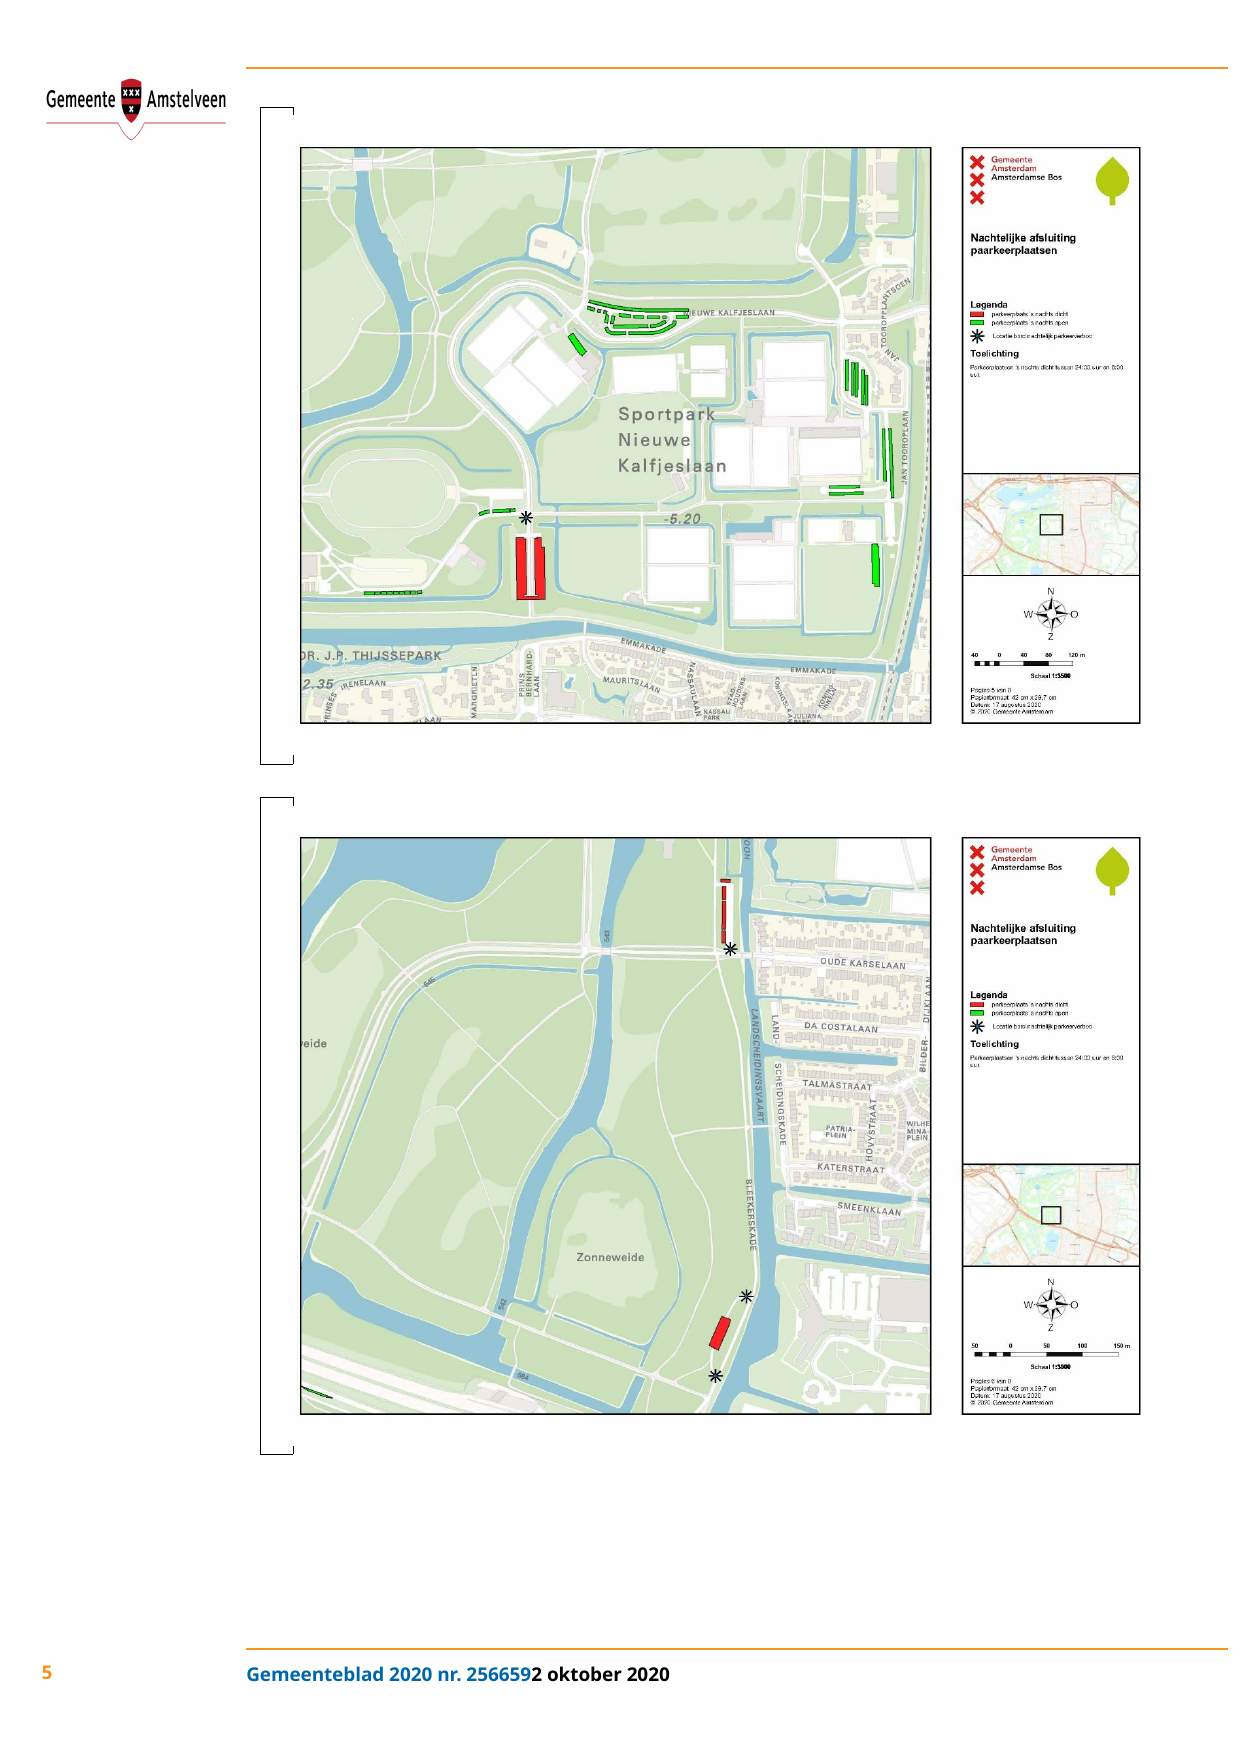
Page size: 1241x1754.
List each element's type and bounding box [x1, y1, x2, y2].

picture [268, 806, 1173, 1446]
picture [41, 47, 231, 172]
picture [268, 115, 1173, 755]
